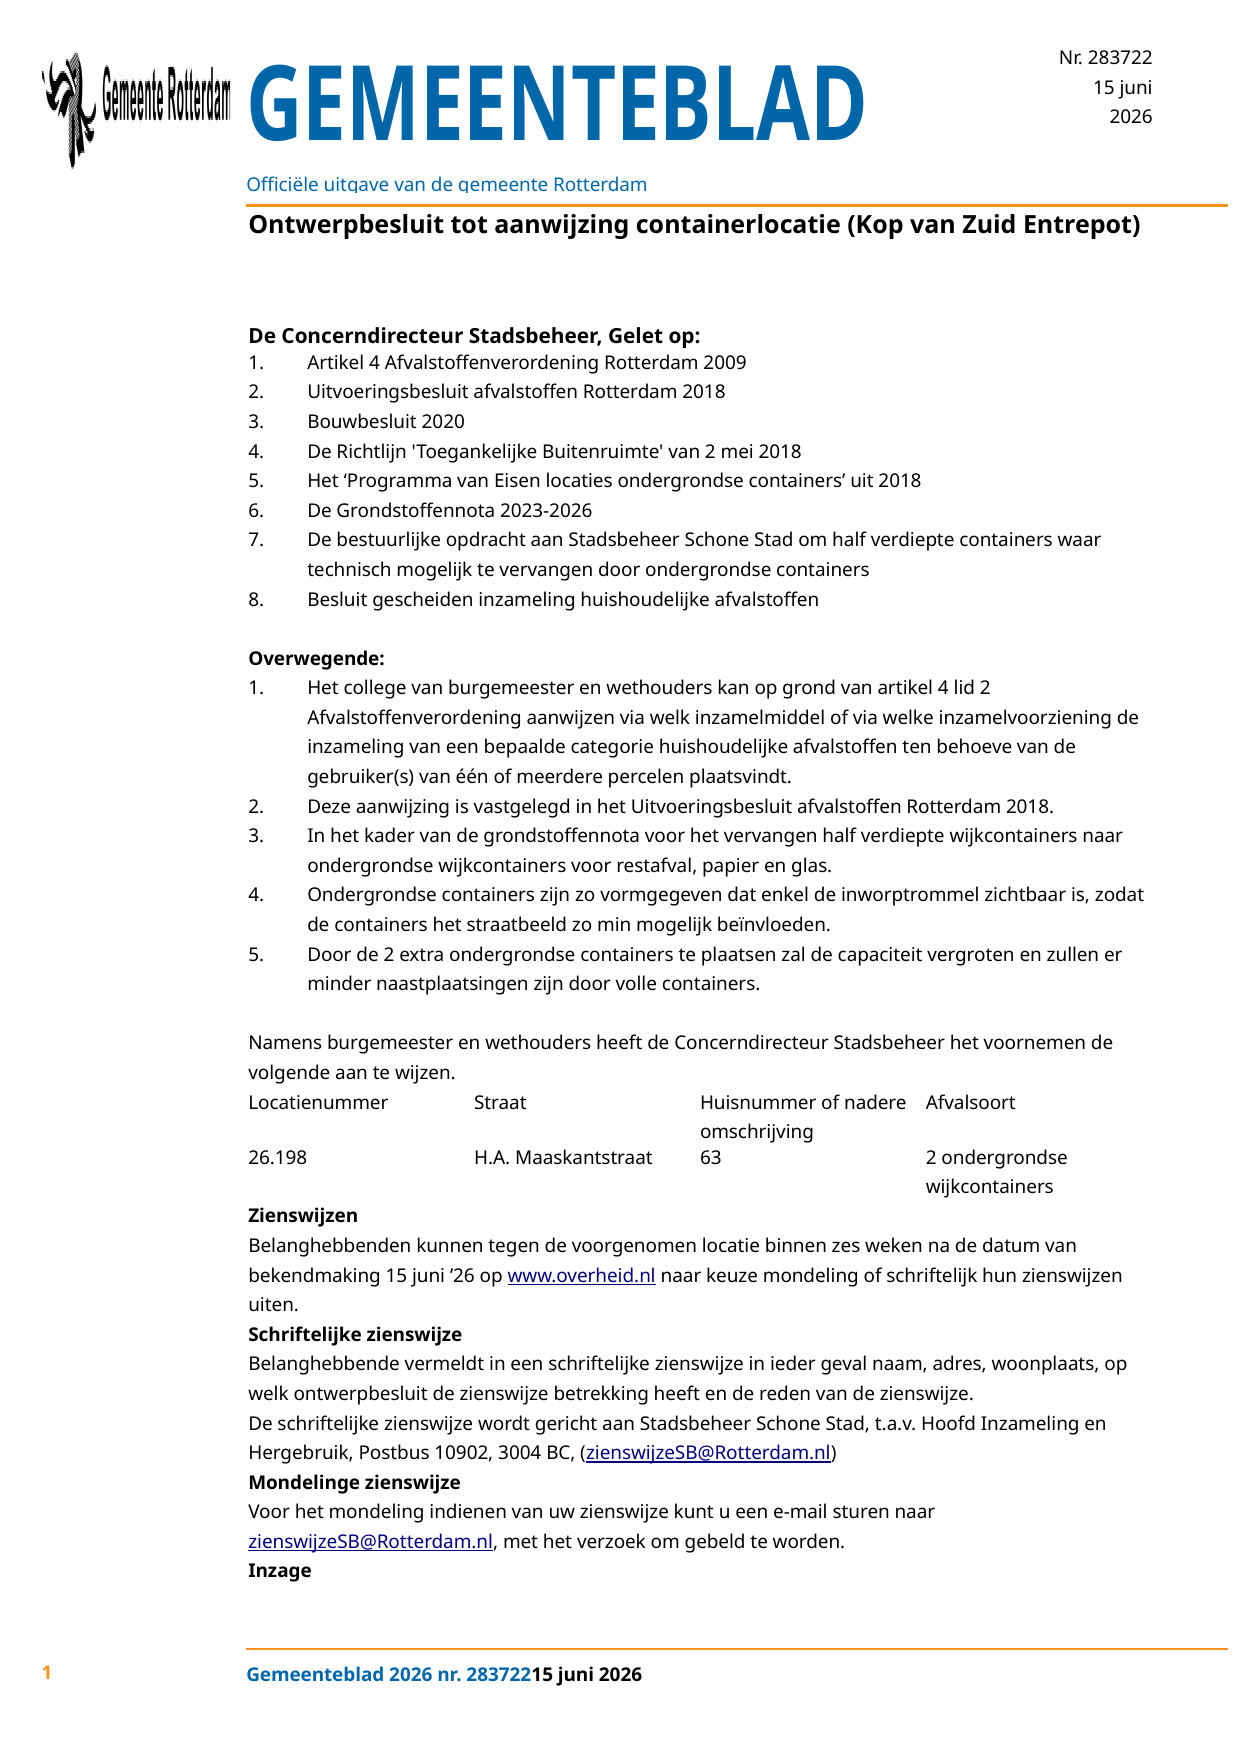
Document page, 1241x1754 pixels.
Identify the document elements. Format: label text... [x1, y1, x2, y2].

list Het college van burgemeester en wethouders kan op grond van artikel 4 lid 2 Afvalstoffenverordening aanwijzen via welk inzamelmiddel of via welke inzamelvoorziening de inzameling van een bepaalde categorie huishoudelijke afvalstoffen ten behoeve van de gebruiker(s) van één of meerdere percelen plaatsvindt. [248, 674, 1152, 789]
table_cell 26.198 [248, 1144, 474, 1199]
list Besluit gescheiden inzameling huishoudelijke afvalstoffen [248, 586, 1152, 612]
text De schriftelijke zienswijze wordt gericht aan Stadsbeheer Schone Stad, t.a.v. Hoofd Inzameling en Hergebruik, Postbus 10902, 3004 BC, (zienswijzeSB@Rotterdam.nl) [248, 1410, 1152, 1465]
text Schriftelijke zienswijze [248, 1321, 1152, 1347]
list Het ‘Programma van Eisen locaties ondergrondse containers’ uit 2018 [248, 467, 1152, 493]
table_header Straat [474, 1089, 700, 1144]
table_header Huisnummer of nadere omschrijving [700, 1089, 926, 1144]
list Door de 2 extra ondergrondse containers te plaatsen zal de capaciteit vergroten en zullen er minder naastplaatsingen zijn door volle containers. [248, 941, 1152, 996]
table_cell 63 [700, 1144, 926, 1199]
text Inzage [248, 1558, 1152, 1583]
list De Grondstoffennota 2023-2026 [248, 497, 1152, 523]
text Ontwerpbesluit tot aanwijzing containerlocatie (Kop van Zuid Entrepot) [248, 207, 1152, 241]
picture [41, 47, 231, 172]
text Overwegende: [248, 645, 1152, 671]
text Belanghebbenden kunnen tegen de voorgenomen locatie binnen zes weken na de datum van bekendmaking 15 juni ’26 op www.overheid.nl naar keuze mondeling of schriftelijk hun zienswijzen uiten. [248, 1232, 1152, 1317]
table_cell H.A. Maaskantstraat [474, 1144, 700, 1199]
list Artikel 4 Afvalstoffenverordening Rotterdam 2009 [248, 349, 1152, 375]
text Namens burgemeester en wethouders heeft de Concerndirecteur Stadsbeheer het voornemen de volgende aan te wijzen. [248, 1029, 1152, 1085]
list Uitvoeringsbesluit afvalstoffen Rotterdam 2018 [248, 379, 1152, 404]
list De bestuurlijke opdracht aan Stadsbeheer Schone Stad om half verdiepte containers waar technisch mogelijk te vervangen door ondergrondse containers [248, 527, 1152, 582]
text Mondelinge zienswijze [248, 1469, 1152, 1495]
text Voor het mondeling indienen van uw zienswijze kunt u een e-mail sturen naar zienswijzeSB@Rotterdam.nl, met het verzoek om gebeld te worden. [248, 1498, 1152, 1554]
table_header Afvalsoort [926, 1089, 1152, 1144]
table_header Locatienummer [248, 1089, 474, 1144]
table_cell 2 ondergrondse wijkcontainers [926, 1144, 1152, 1199]
list Ondergrondse containers zijn zo vormgegeven dat enkel de inworptrommel zichtbaar is, zodat de containers het straatbeeld zo min mogelijk beïnvloeden. [248, 882, 1152, 937]
list Deze aanwijzing is vastgelegd in het Uitvoeringsbesluit afvalstoffen Rotterdam 2018. [248, 793, 1152, 819]
text Belanghebbende vermeldt in een schriftelijke zienswijze in ieder geval naam, adres, woonplaats, op welk ontwerpbesluit de zienswijze betrekking heeft en de reden van de zienswijze. [248, 1351, 1152, 1406]
list In het kader van de grondstoffennota voor het vervangen half verdiepte wijkcontainers naar ondergrondse wijkcontainers voor restafval, papier en glas. [248, 822, 1152, 878]
text De Concerndirecteur Stadsbeheer, Gelet op: [248, 321, 1152, 349]
text Zienswijzen [248, 1203, 1152, 1228]
list De Richtlijn 'Toegankelijke Buitenruimte' van 2 mei 2018 [248, 438, 1152, 464]
list Bouwbesluit 2020 [248, 408, 1152, 434]
